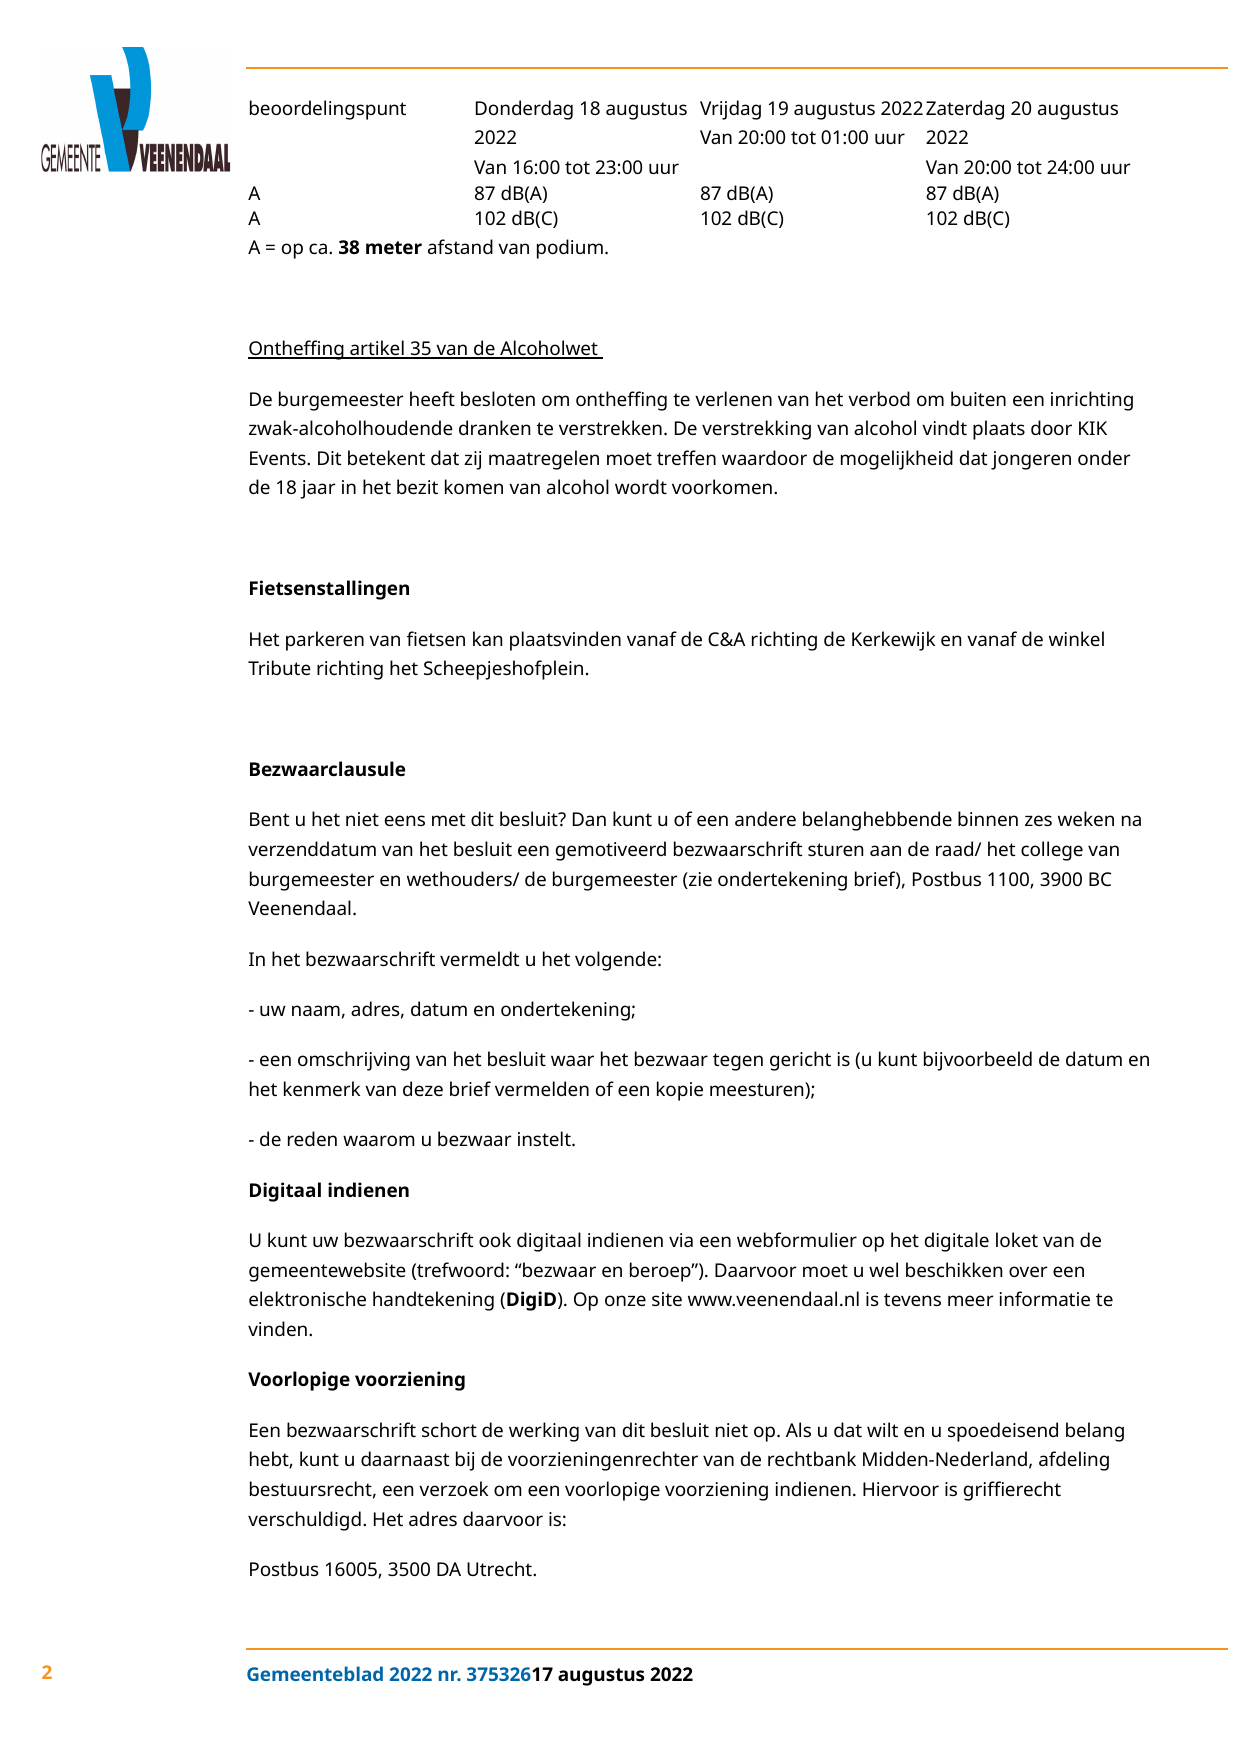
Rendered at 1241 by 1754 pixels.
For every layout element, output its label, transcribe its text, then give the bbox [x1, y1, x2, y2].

text Een bezwaarschrift schort de werking van dit besluit niet op. Als u dat wilt en u spoedeisend belang hebt, kunt u daarnaast bij de voorzieningenrechter van de rechtbank Midden-Nederland, afdeling bestuursrecht, een verzoek om een voorlopige voorziening indienen. Hiervoor is griffierecht verschuldigd. Het adres daarvoor is: [248, 1417, 1152, 1531]
text U kunt uw bezwaarschrift ook digitaal indienen via een webformulier op het digitale loket van de gemeentewebsite (trefwoord: “bezwaar en beroep”). Daarvoor moet u wel beschikken over een elektronische handtekening (DigiD). Op onze site www.veenendaal.nl is tevens meer informatie te vinden. [248, 1227, 1152, 1342]
text Fietsenstallingen [248, 575, 1152, 601]
table_header beoordelingspunt [248, 95, 474, 180]
table_header Zaterdag 20 augustus 2022 Van 20:00 tot 24:00 uur [926, 95, 1152, 180]
table_cell A [248, 180, 474, 206]
text In het bezwaarschrift vermeldt u het volgende: [248, 946, 1152, 971]
text - een omschrijving van het besluit waar het bezwaar tegen gericht is (u kunt bijvoorbeeld de datum en het kenmerk van deze brief vermelden of een kopie meesturen); [248, 1047, 1152, 1102]
picture [41, 47, 130, 172]
table_header Donderdag 18 augustus 2022 Van 16:00 tot 23:00 uur [474, 95, 700, 180]
text - uw naam, adres, datum en ondertekening; [248, 996, 1152, 1022]
picture [123, 47, 231, 172]
text A = op ca. 38 meter afstand van podium. [248, 234, 1152, 260]
text Bezwaarclausule [248, 756, 1152, 782]
text - de reden waarom u bezwaar instelt. [248, 1127, 1152, 1152]
text Het parkeren van fietsen kan plaatsvinden vanaf de C&A richting de Kerkewijk en vanaf de winkel Tribute richting het Scheepjeshofplein. [248, 626, 1152, 681]
table_cell 102 dB(C) [926, 206, 1152, 231]
text Voorlopige voorziening [248, 1367, 1152, 1392]
text Ontheffing artikel 35 van de Alcoholwet [248, 335, 1152, 361]
table_cell 87 dB(A) [926, 180, 1152, 206]
table_cell 102 dB(C) [700, 206, 926, 231]
table_cell A [248, 206, 474, 231]
text Bent u het niet eens met dit besluit? Dan kunt u of een andere belanghebbende binnen zes weken na verzenddatum van het besluit een gemotiveerd bezwaarschrift sturen aan de raad/ het college van burgemeester en wethouders/ de burgemeester (zie ondertekening brief), Postbus 1100, 3900 BC Veenendaal. [248, 807, 1152, 921]
table_cell 102 dB(C) [474, 206, 700, 231]
table_cell 87 dB(A) [700, 180, 926, 206]
table_header Vrijdag 19 augustus 2022 Van 20:00 tot 01:00 uur [700, 95, 926, 180]
table_cell 87 dB(A) [474, 180, 700, 206]
text Digitaal indienen [248, 1177, 1152, 1203]
text De burgemeester heeft besloten om ontheffing te verlenen van het verbod om buiten een inrichting zwak-alcoholhoudende dranken te verstrekken. De verstrekking van alcohol vindt plaats door KIK Events. Dit betekent dat zij maatregelen moet treffen waardoor de mogelijkheid dat jongeren onder de 18 jaar in het bezit komen van alcohol wordt voorkomen. [248, 386, 1152, 500]
text Postbus 16005, 3500 DA Utrecht. [248, 1556, 1152, 1582]
